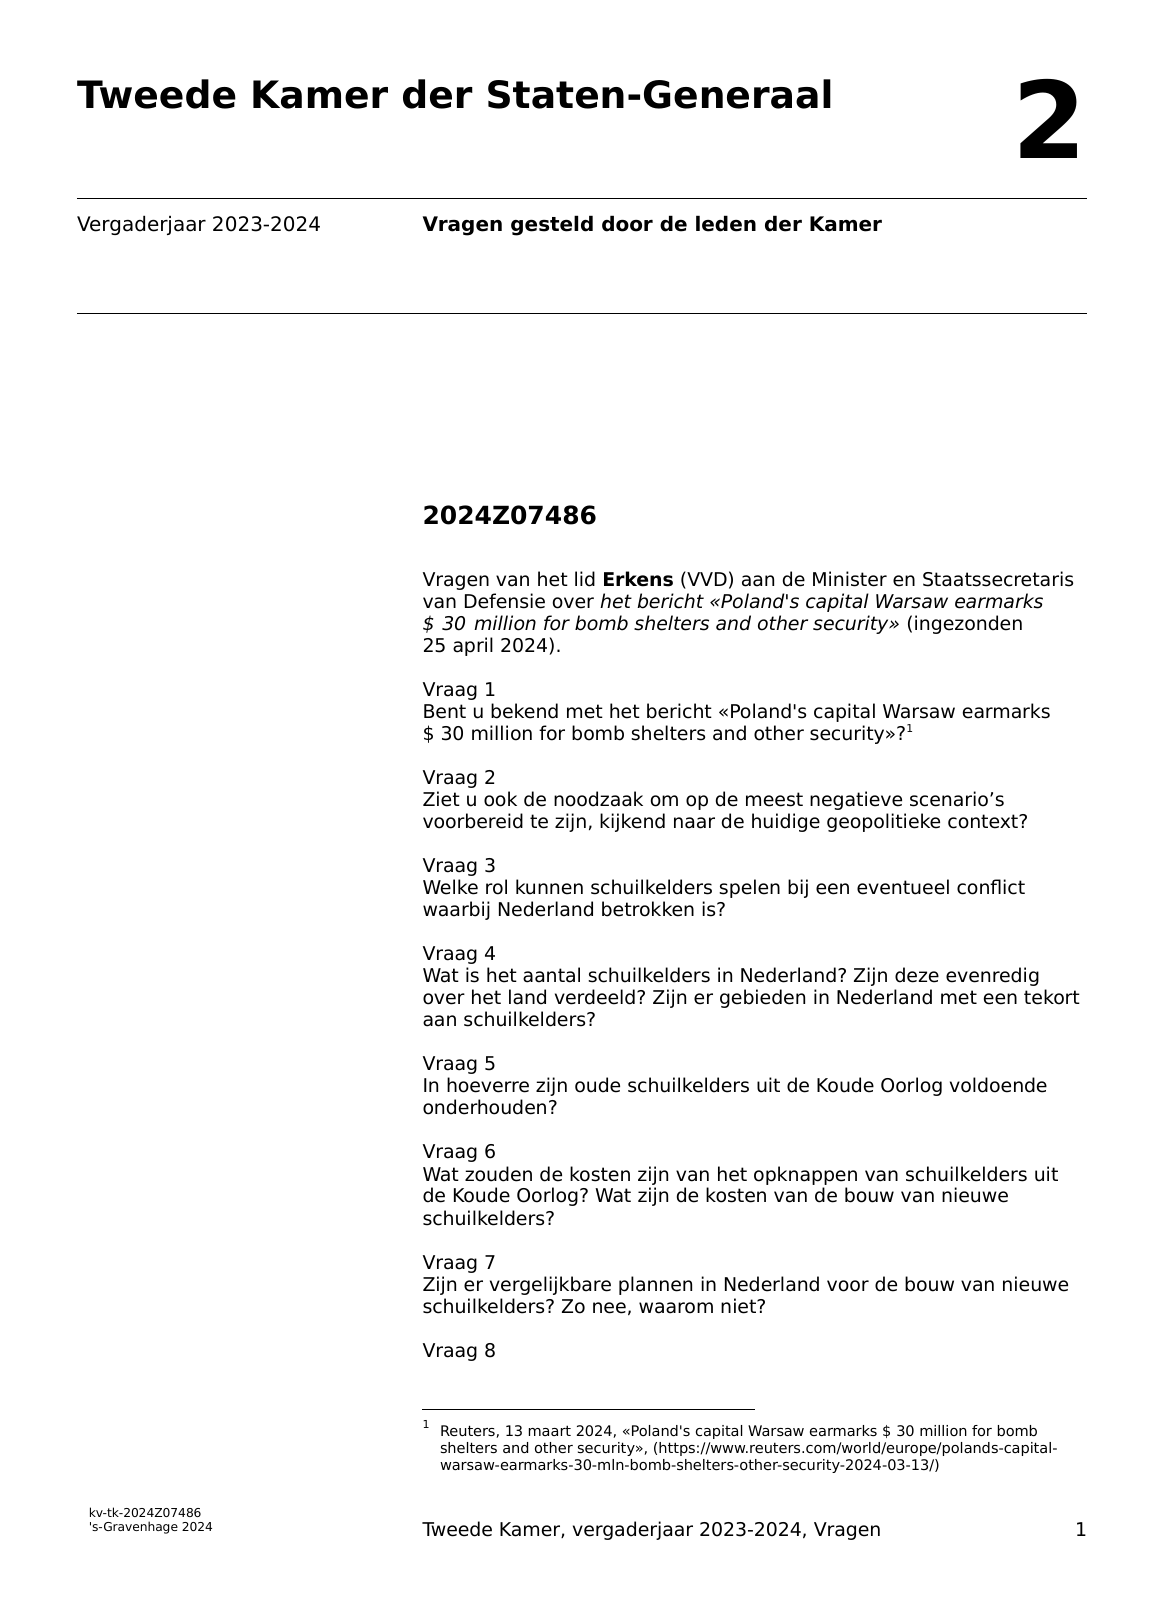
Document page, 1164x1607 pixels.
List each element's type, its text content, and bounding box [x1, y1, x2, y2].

text Vraag 6 [422, 1141, 1087, 1163]
text 's-Gravenhage 2024 [88, 1520, 323, 1534]
text Vraag 7 [422, 1252, 1087, 1273]
text Vraag 5 [422, 1053, 1087, 1075]
text Vragen van het lid Erkens (VVD) aan de Minister en Staatssecretaris van Defensie over het bericht «Poland's capital Warsaw earmarks $ 30 million for bomb shelters and other security» (ingezonden 25 april 2024). [422, 569, 1087, 657]
text In hoeverre zijn oude schuilkelders uit de Koude Oorlog voldoende onderhouden? [422, 1075, 1087, 1119]
table_header 2 [886, 59, 1087, 198]
text Vraag 2 [422, 767, 1087, 789]
text Welke rol kunnen schuilkelders spelen bij een eventueel conflict waarbij Nederland betrokken is? [422, 877, 1087, 921]
table_cell Vergaderjaar 2023-2024 [77, 199, 422, 313]
table_cell Vragen gesteld door de leden der Kamer [422, 199, 1087, 313]
text 2024Z07486 [422, 501, 1087, 531]
text Vraag 3 [422, 855, 1087, 877]
text Vraag 1 [422, 679, 1087, 701]
text kv-tk-2024Z07486 [88, 1506, 323, 1520]
text Wat zouden de kosten zijn van het opknappen van schuilkelders uit de Koude Oorlog? Wat zijn de kosten van de bouw van nieuwe schuilkelders? [422, 1163, 1087, 1229]
text Reuters, 13 maart 2024, «Poland's capital Warsaw earmarks $ 30 million for bomb shelters and other security», (https://www.reuters.com/world/europe/polands-capital-warsaw-earmarks-30-mln-bomb-shelters-other-security-2024-03-13/) [422, 1418, 1087, 1474]
table_header Tweede Kamer der Staten-Generaal [77, 59, 886, 198]
text Zijn er vergelijkbare plannen in Nederland voor de bouw van nieuwe schuilkelders? Zo nee, waarom niet? [422, 1273, 1087, 1317]
text Vraag 4 [422, 943, 1087, 965]
text Vraag 8 [422, 1340, 1087, 1362]
text Wat is het aantal schuilkelders in Nederland? Zijn deze evenredig over het land verdeeld? Zijn er gebieden in Nederland met een tekort aan schuilkelders? [422, 965, 1087, 1031]
text Ziet u ook de noodzaak om op de meest negatieve scenario’s voorbereid te zijn, kijkend naar de huidige geopolitieke context? [422, 789, 1087, 833]
text Bent u bekend met het bericht «Poland's capital Warsaw earmarks $ 30 million for bomb shelters and other security»? [422, 701, 1087, 745]
